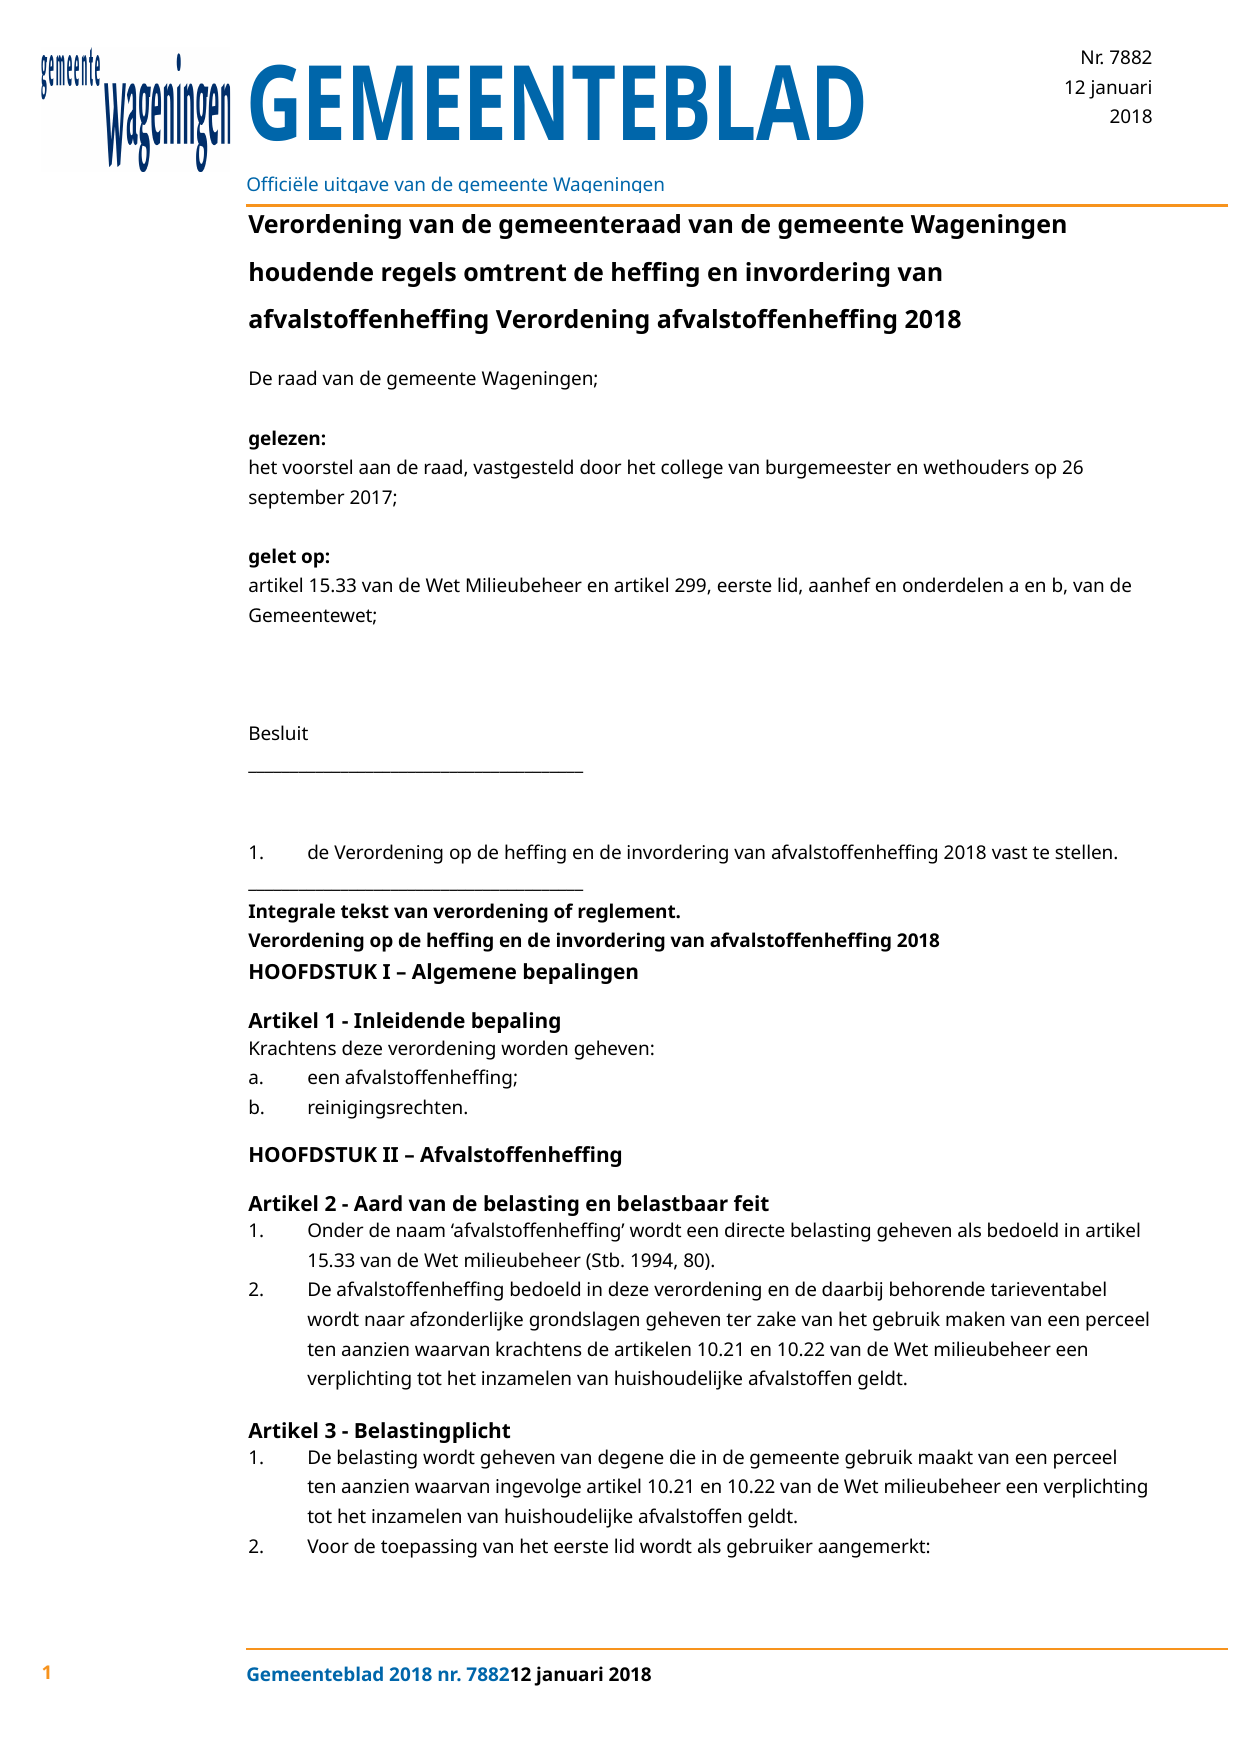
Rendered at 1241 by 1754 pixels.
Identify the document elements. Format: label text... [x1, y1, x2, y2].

text HOOFDSTUK II – Afvalstoffenheffing [248, 1140, 1152, 1168]
text ________________________________________ [248, 750, 1152, 776]
list reinigingsrechten. [248, 1094, 1152, 1120]
list Voor de toepassing van het eerste lid wordt als gebruiker aangemerkt: [248, 1533, 1152, 1559]
picture [41, 47, 231, 172]
text Integrale tekst van verordening of reglement. [248, 898, 1152, 924]
text artikel 15.33 van de Wet Milieubeheer en artikel 299, eerste lid, aanhef en onderdelen a en b, van de Gemeentewet; [248, 573, 1152, 628]
text gelezen: [248, 425, 1152, 450]
list De belasting wordt geheven van degene die in de gemeente gebruik maakt van een perceel ten aanzien waarvan ingevolge artikel 10.21 en 10.22 van de Wet milieubeheer een verplichting tot het inzamelen van huishoudelijke afvalstoffen geldt. [248, 1444, 1152, 1529]
text Verordening van de gemeenteraad van de gemeente Wageningen houdende regels omtrent de heffing en invordering van afvalstoffenheffing Verordening afvalstoffenheffing 2018 [248, 207, 1152, 336]
text Verordening op de heffing en de invordering van afvalstoffenheffing 2018 [248, 928, 1152, 953]
text Artikel 2 - Aard van de belasting en belastbaar feit [248, 1189, 1152, 1217]
text Krachtens deze verordening worden geheven: [248, 1035, 1152, 1061]
text Artikel 3 - Belastingplicht [248, 1416, 1152, 1444]
text gelet op: [248, 543, 1152, 569]
text Besluit [248, 721, 1152, 746]
text HOOFDSTUK I – Algemene bepalingen [248, 957, 1152, 986]
text het voorstel aan de raad, vastgesteld door het college van burgemeester en wethouders op 26 september 2017; [248, 454, 1152, 509]
list Onder de naam ‘afvalstoffenheffing’ wordt een directe belasting geheven als bedoeld in artikel 15.33 van de Wet milieubeheer (Stb. 1994, 80). [248, 1217, 1152, 1273]
text ________________________________________ [248, 868, 1152, 894]
text De raad van de gemeente Wageningen; [248, 366, 1152, 391]
text Artikel 1 - Inleidende bepaling [248, 1006, 1152, 1035]
list De afvalstoffenheffing bedoeld in deze verordening en de daarbij behorende tarieventabel wordt naar afzonderlijke grondslagen geheven ter zake van het gebruik maken van een perceel ten aanzien waarvan krachtens de artikelen 10.21 en 10.22 van de Wet milieubeheer een verplichting tot het inzamelen van huishoudelijke afvalstoffen geldt. [248, 1277, 1152, 1391]
list een afvalstoffenheffing; [248, 1064, 1152, 1090]
list de Verordening op de heffing en de invordering van afvalstoffenheffing 2018 vast te stellen. [248, 839, 1152, 864]
